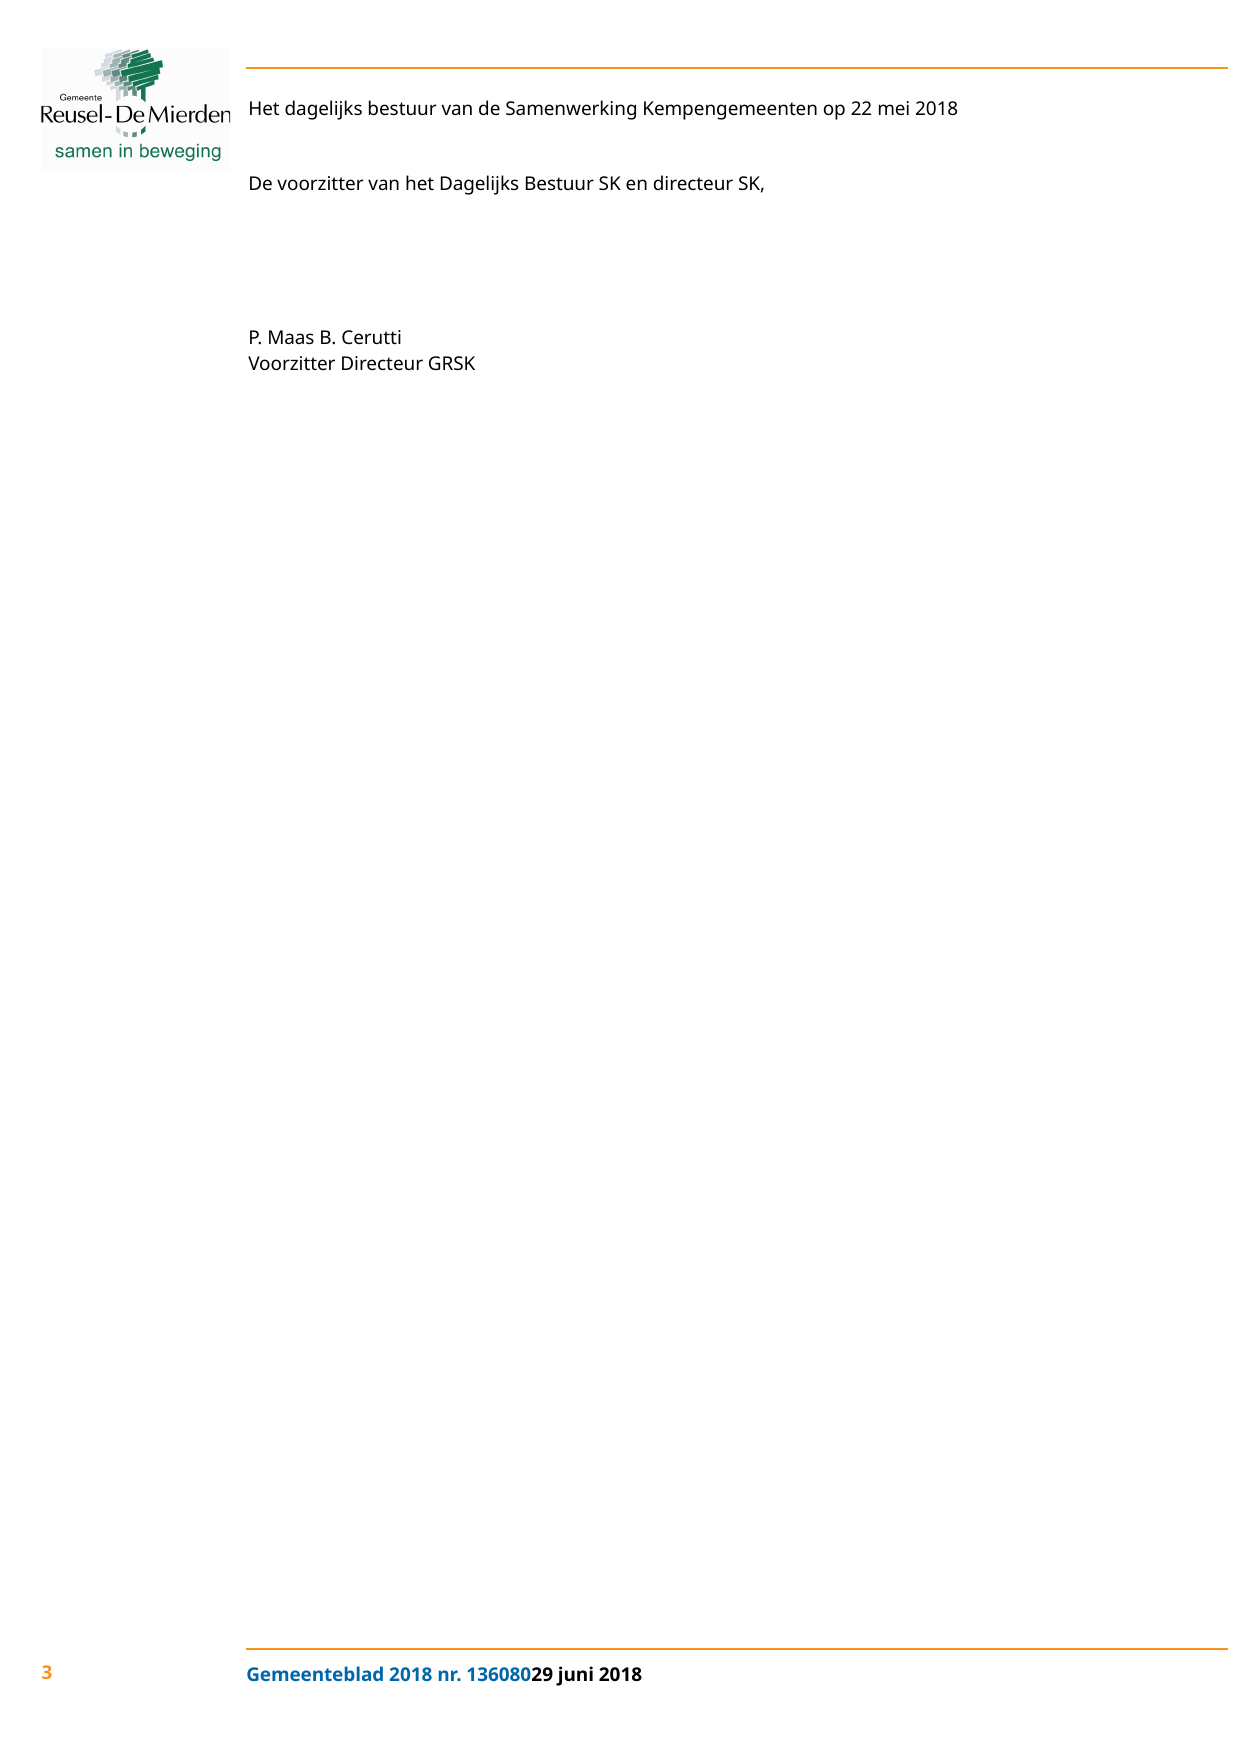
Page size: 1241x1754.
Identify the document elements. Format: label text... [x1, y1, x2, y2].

text De voorzitter van het Dagelijks Bestuur SK en directeur SK, [248, 170, 1152, 196]
text P. Maas B. Cerutti [248, 324, 1152, 350]
text Voorzitter Directeur GRSK [248, 350, 1152, 376]
text Het dagelijks bestuur van de Samenwerking Kempengemeenten op 22 mei 2018 [248, 95, 1152, 121]
picture [41, 47, 231, 172]
